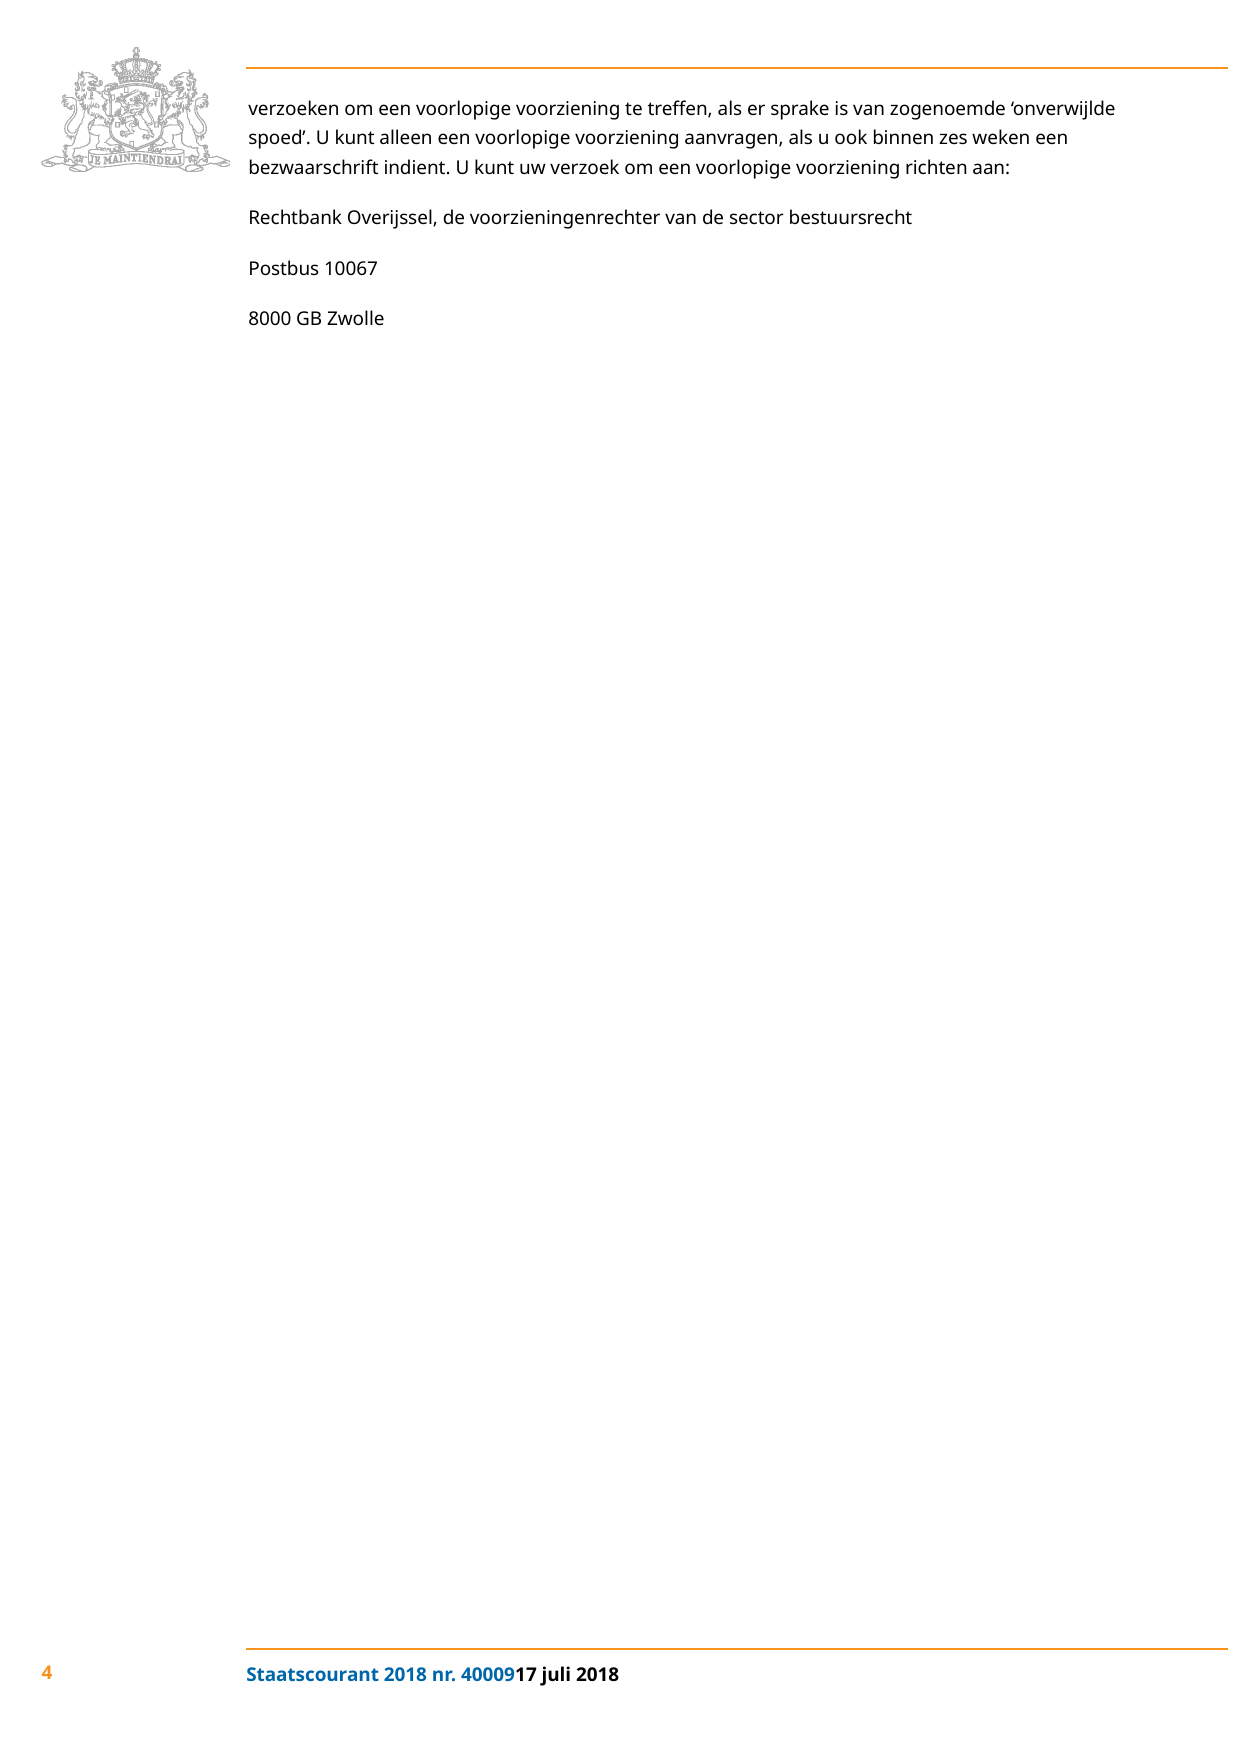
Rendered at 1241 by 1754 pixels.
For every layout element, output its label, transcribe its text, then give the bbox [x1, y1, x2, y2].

picture [41, 47, 231, 172]
text Rechtbank Overijssel, de voorzieningenrechter van de sector bestuursrecht [248, 204, 1152, 230]
text 8000 GB Zwolle [248, 305, 1152, 331]
text Postbus 10067 [248, 255, 1152, 281]
text verzoeken om een voorlopige voorziening te treffen, als er sprake is van zogenoemde ‘onverwijlde spoed’. U kunt alleen een voorlopige voorziening aanvragen, als u ook binnen zes weken een bezwaarschrift indient. U kunt uw verzoek om een voorlopige voorziening richten aan: [248, 95, 1152, 180]
